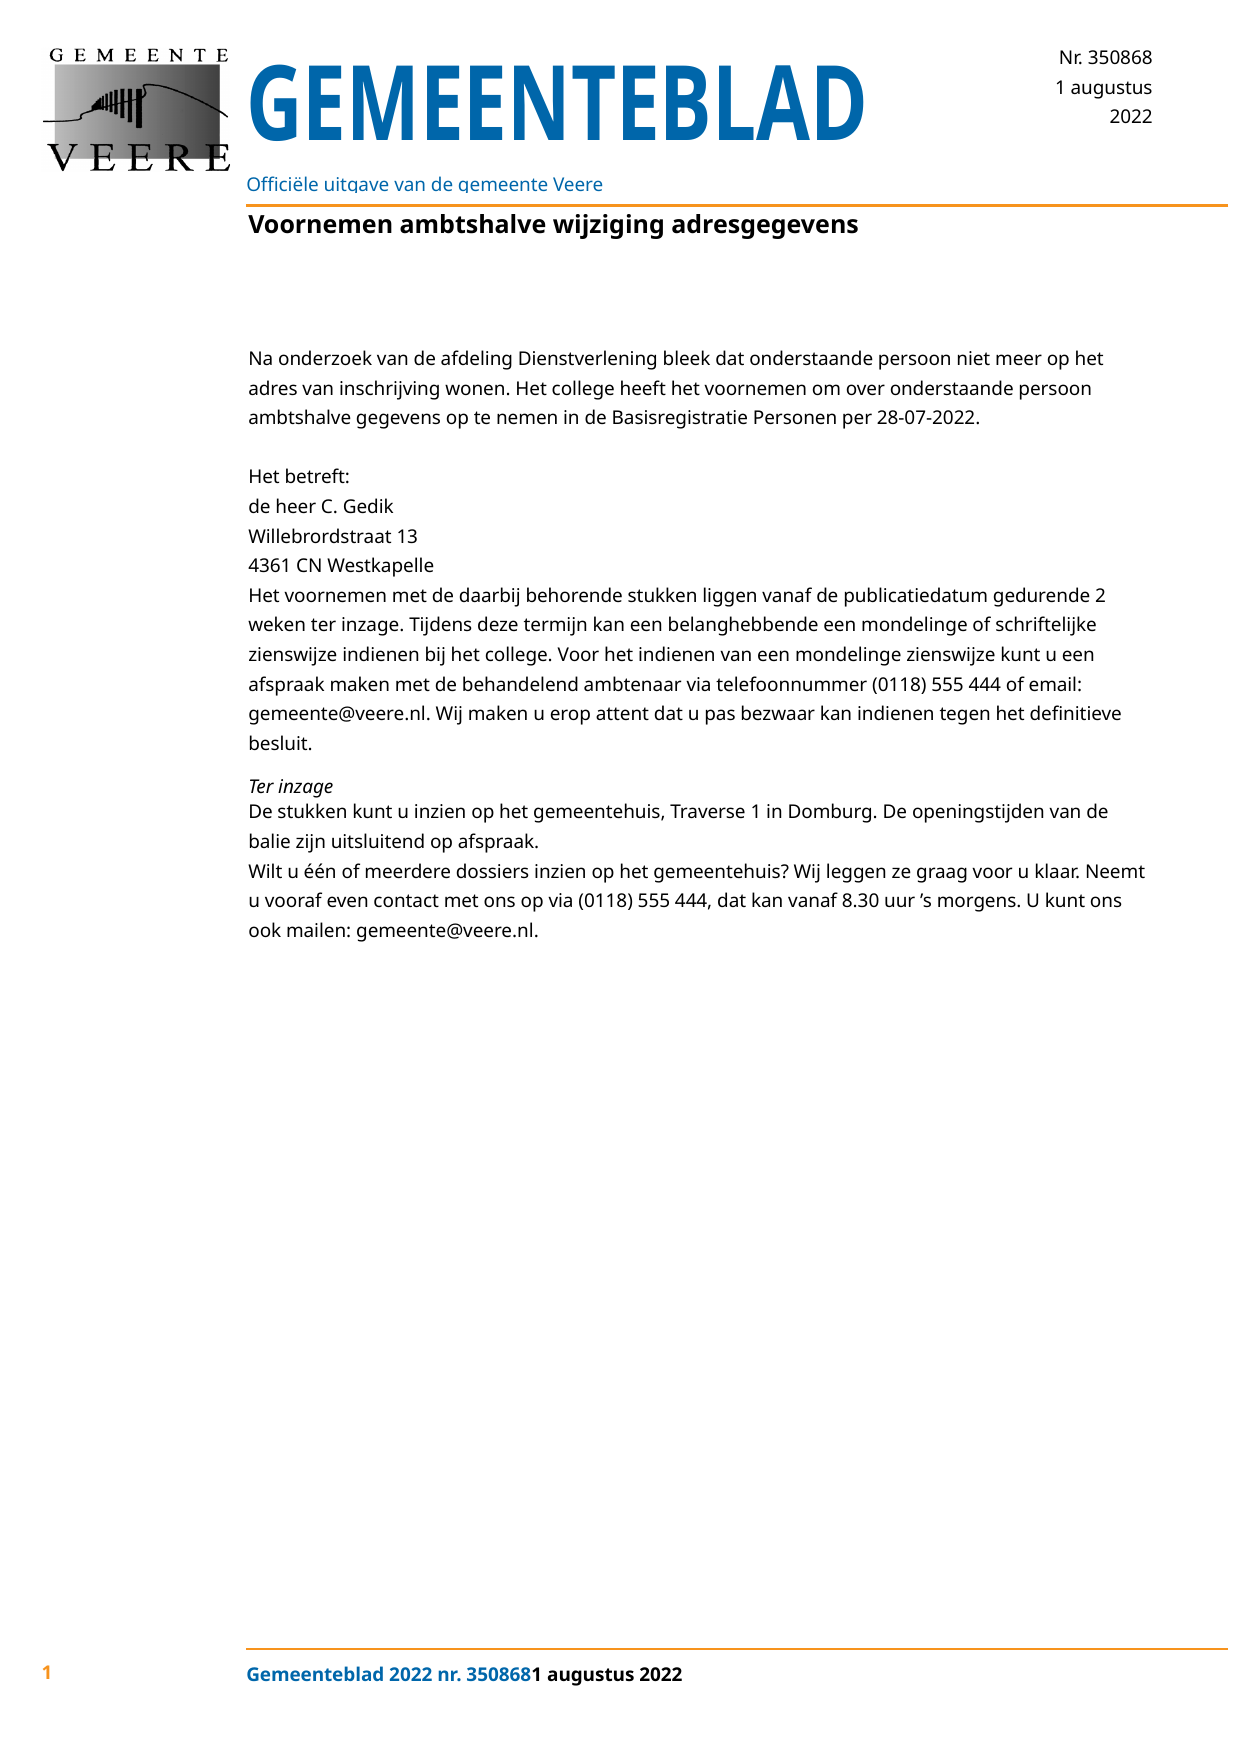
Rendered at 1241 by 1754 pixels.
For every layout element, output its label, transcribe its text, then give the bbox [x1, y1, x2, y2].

text Ter inzage [248, 773, 1152, 799]
text Het voornemen met de daarbij behorende stukken liggen vanaf de publicatiedatum gedurende 2 weken ter inzage. Tijdens deze termijn kan een belanghebbende een mondelinge of schriftelijke zienswijze indienen bij het college. Voor het indienen van een mondelinge zienswijze kunt u een afspraak maken met de behandelend ambtenaar via telefoonnummer (0118) 555 444 of email: gemeente@veere.nl. Wij maken u erop attent dat u pas bezwaar kan indienen tegen het definitieve besluit. [248, 582, 1152, 756]
text Voornemen ambtshalve wijziging adresgegevens [248, 207, 1152, 241]
text Wilt u één of meerdere dossiers inzien op het gemeentehuis? Wij leggen ze graag voor u klaar. Neemt u vooraf even contact met ons op via (0118) 555 444, dat kan vanaf 8.30 uur ’s morgens. U kunt ons ook mailen: gemeente@veere.nl. [248, 858, 1152, 943]
text Na onderzoek van de afdeling Dienstverlening bleek dat onderstaande persoon niet meer op het adres van inschrijving wonen. Het college heeft het voornemen om over onderstaande persoon ambtshalve gegevens op te nemen in de Basisregistratie Personen per 28-07-2022. [248, 345, 1152, 430]
text 4361 CN Westkapelle [248, 552, 1152, 578]
text Het betreft: [248, 464, 1152, 489]
picture [41, 47, 231, 172]
text De stukken kunt u inzien op het gemeentehuis, Traverse 1 in Domburg. De openingstijden van de balie zijn uitsluitend op afspraak. [248, 799, 1152, 854]
text Willebrordstraat 13 [248, 523, 1152, 548]
text de heer C. Gedik [248, 493, 1152, 519]
